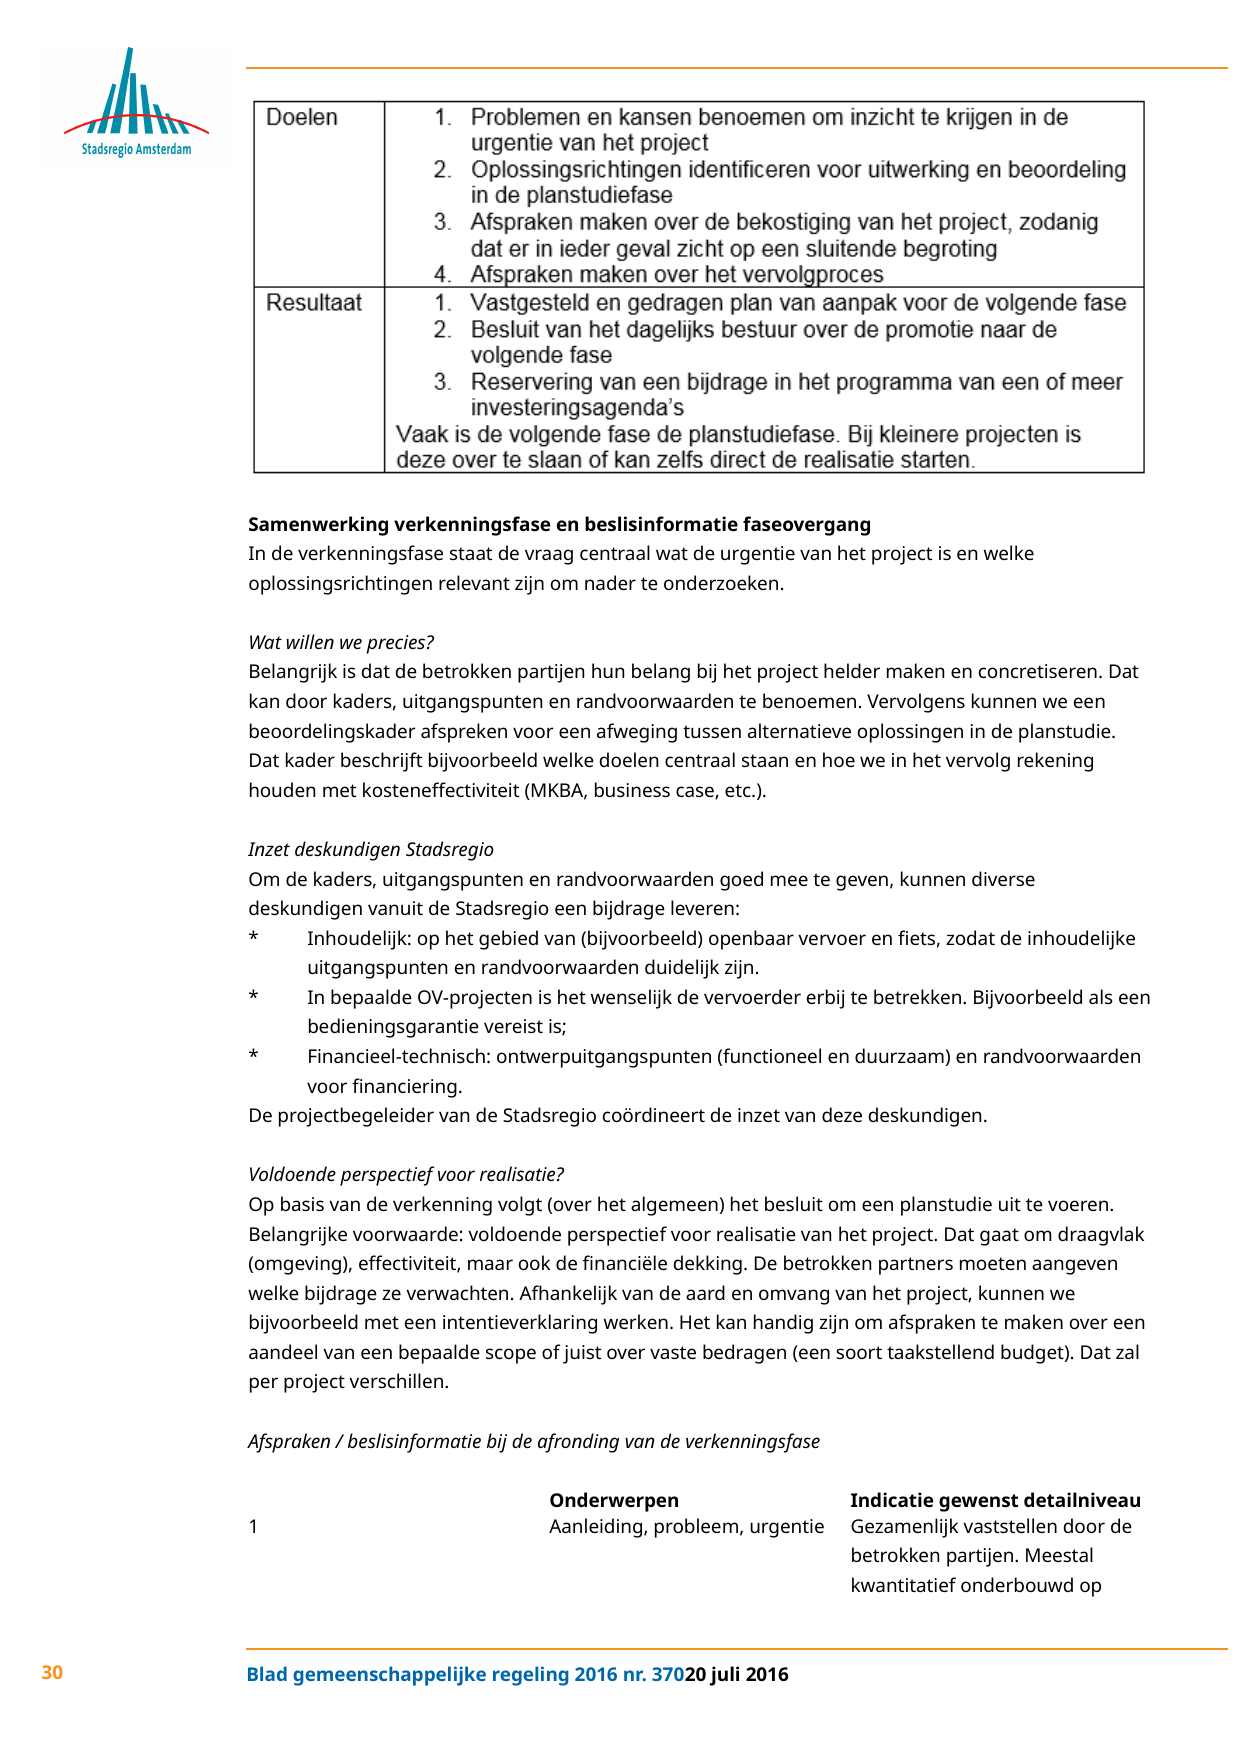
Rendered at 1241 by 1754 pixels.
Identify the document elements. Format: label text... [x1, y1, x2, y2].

text Wat willen we precies? [248, 629, 1152, 655]
list Inhoudelijk: op het gebied van (bijvoorbeeld) openbaar vervoer en fiets, zodat de inhoudelijke uitgangspunten en randvoorwaarden duidelijk zijn. [248, 925, 1152, 980]
text Voldoende perspectief voor realisatie? [248, 1162, 1152, 1187]
text Inzet deskundigen Stadsregio [248, 836, 1152, 862]
table_header Indicatie gewenst detailniveau [850, 1487, 1152, 1513]
text Belangrijk is dat de betrokken partijen hun belang bij het project helder maken en concretiseren. Dat kan door kaders, uitgangspunten en randvoorwaarden te benoemen. Vervolgens kunnen we een beoordelingskader afspreken voor een afweging tussen alternatieve oplossingen in de planstudie. Dat kader beschrijft bijvoorbeeld welke doelen centraal staan en hoe we in het vervolg rekening houden met kosteneffectiviteit (MKBA, business case, etc.). [248, 659, 1152, 803]
text In de verkenningsfase staat de vraag centraal wat de urgentie van het project is en welke oplossingsrichtingen relevant zijn om nader te onderzoeken. [248, 540, 1152, 596]
table_cell Gezamenlijk vaststellen door de betrokken partijen. Meestal kwantitatief onderbouwd op [850, 1513, 1152, 1598]
picture [248, 94, 1152, 482]
table_cell 1 [248, 1513, 549, 1598]
text Afspraken / beslisinformatie bij de afronding van de verkenningsfase [248, 1428, 1152, 1454]
list Financieel-technisch: ontwerpuitgangspunten (functioneel en duurzaam) en randvoorwaarden voor financiering. [248, 1043, 1152, 1099]
table_header Onderwerpen [549, 1487, 850, 1513]
text Op basis van de verkenning volgt (over het algemeen) het besluit om een planstudie uit te voeren. Belangrijke voorwaarde: voldoende perspectief voor realisatie van het project. Dat gaat om draagvlak (omgeving), effectiviteit, maar ook de financiële dekking. De betrokken partners moeten aangeven welke bijdrage ze verwachten. Afhankelijk van de aard en omvang van het project, kunnen we bijvoorbeeld met een intentieverklaring werken. Het kan handig zijn om afspraken te maken over een aandeel van een bepaalde scope of juist over vaste bedragen (een soort taakstellend budget). Dat zal per project verschillen. [248, 1191, 1152, 1394]
table_cell Aanleiding, probleem, urgentie [549, 1513, 850, 1598]
text Samenwerking verkenningsfase en beslisinformatie faseovergang [248, 511, 1152, 537]
picture [41, 47, 231, 172]
list In bepaalde OV-projecten is het wenselijk de vervoerder erbij te betrekken. Bijvoorbeeld als een bedieningsgarantie vereist is; [248, 984, 1152, 1039]
table_header [248, 1487, 549, 1513]
text Om de kaders, uitgangspunten en randvoorwaarden goed mee te geven, kunnen diverse deskundigen vanuit de Stadsregio een bijdrage leveren: [248, 866, 1152, 921]
text De projectbegeleider van de Stadsregio coördineert de inzet van deze deskundigen. [248, 1102, 1152, 1128]
